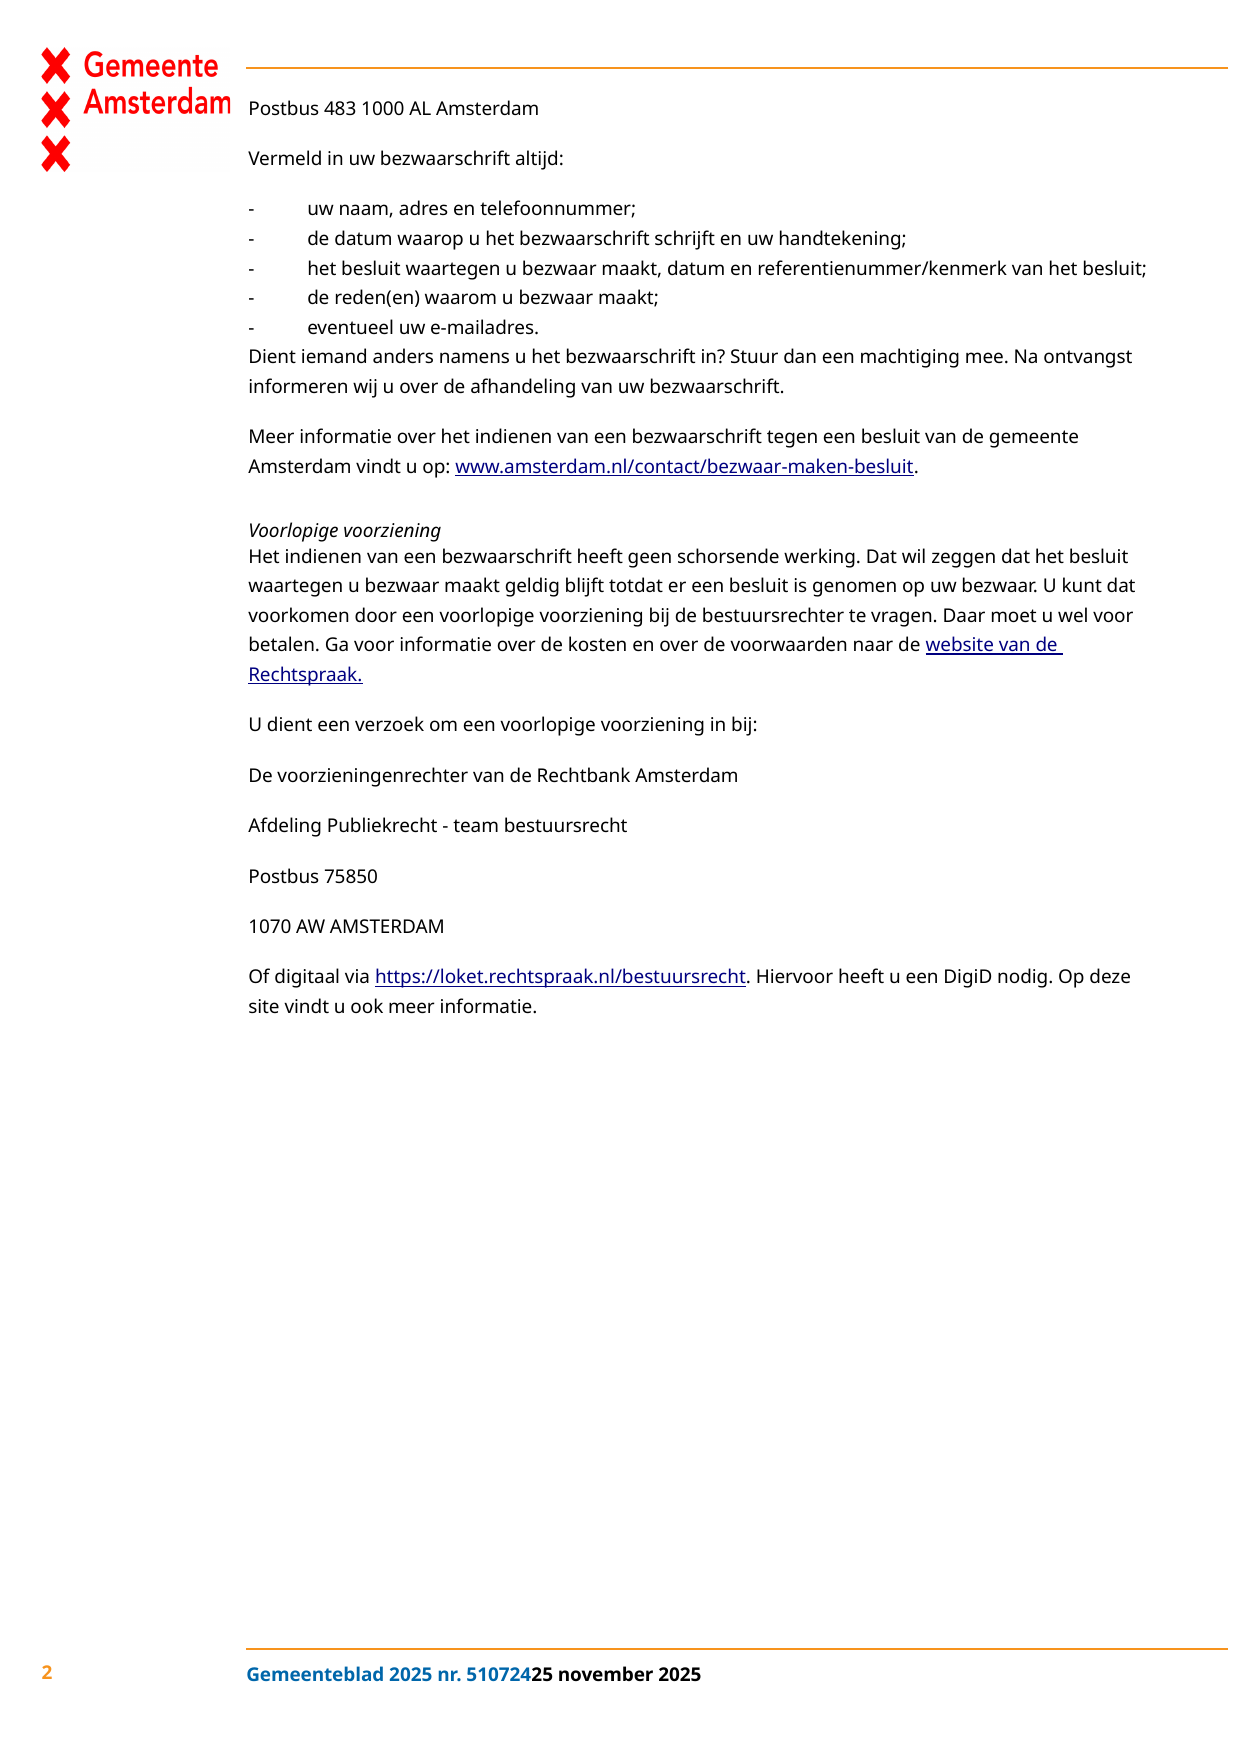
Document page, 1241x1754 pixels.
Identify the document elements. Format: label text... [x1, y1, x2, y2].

text Of digitaal via https://loket.rechtspraak.nl/bestuursrecht. Hiervoor heeft u een DigiD nodig. Op deze site vindt u ook meer informatie. [248, 964, 1152, 1019]
text 1070 AW AMSTERDAM [248, 913, 1152, 939]
text Postbus 483 1000 AL Amsterdam [248, 95, 1152, 121]
text Voorlopige voorziening [248, 517, 1152, 543]
text Postbus 75850 [248, 863, 1152, 888]
list eventueel uw e-mailadres. [248, 314, 1152, 340]
text De voorzieningenrechter van de Rechtbank Amsterdam [248, 762, 1152, 788]
picture [41, 47, 231, 172]
list de reden(en) waarom u bezwaar maakt; [248, 284, 1152, 310]
text Afdeling Publiekrecht - team bestuursrecht [248, 812, 1152, 838]
text Vermeld in uw bezwaarschrift altijd: [248, 145, 1152, 171]
text Dient iemand anders namens u het bezwaarschrift in? Stuur dan een machtiging mee. Na ontvangst informeren wij u over de afhandeling van uw bezwaarschrift. [248, 343, 1152, 399]
list uw naam, adres en telefoonnummer; [248, 196, 1152, 221]
text Het indienen van een bezwaarschrift heeft geen schorsende werking. Dat wil zeggen dat het besluit waartegen u bezwaar maakt geldig blijft totdat er een besluit is genomen op uw bezwaar. U kunt dat voorkomen door een voorlopige voorziening bij de bestuursrechter te vragen. Daar moet u wel voor betalen. Ga voor informatie over de kosten en over de voorwaarden naar de website van de Rechtspraak. [248, 543, 1152, 687]
text U dient een verzoek om een voorlopige voorziening in bij: [248, 712, 1152, 737]
text Meer informatie over het indienen van een bezwaarschrift tegen een besluit van de gemeente Amsterdam vindt u op: www.amsterdam.nl/contact/bezwaar-maken-besluit. [248, 423, 1152, 479]
list de datum waarop u het bezwaarschrift schrijft en uw handtekening; [248, 225, 1152, 251]
list het besluit waartegen u bezwaar maakt, datum en referentienummer/kenmerk van het besluit; [248, 255, 1152, 281]
